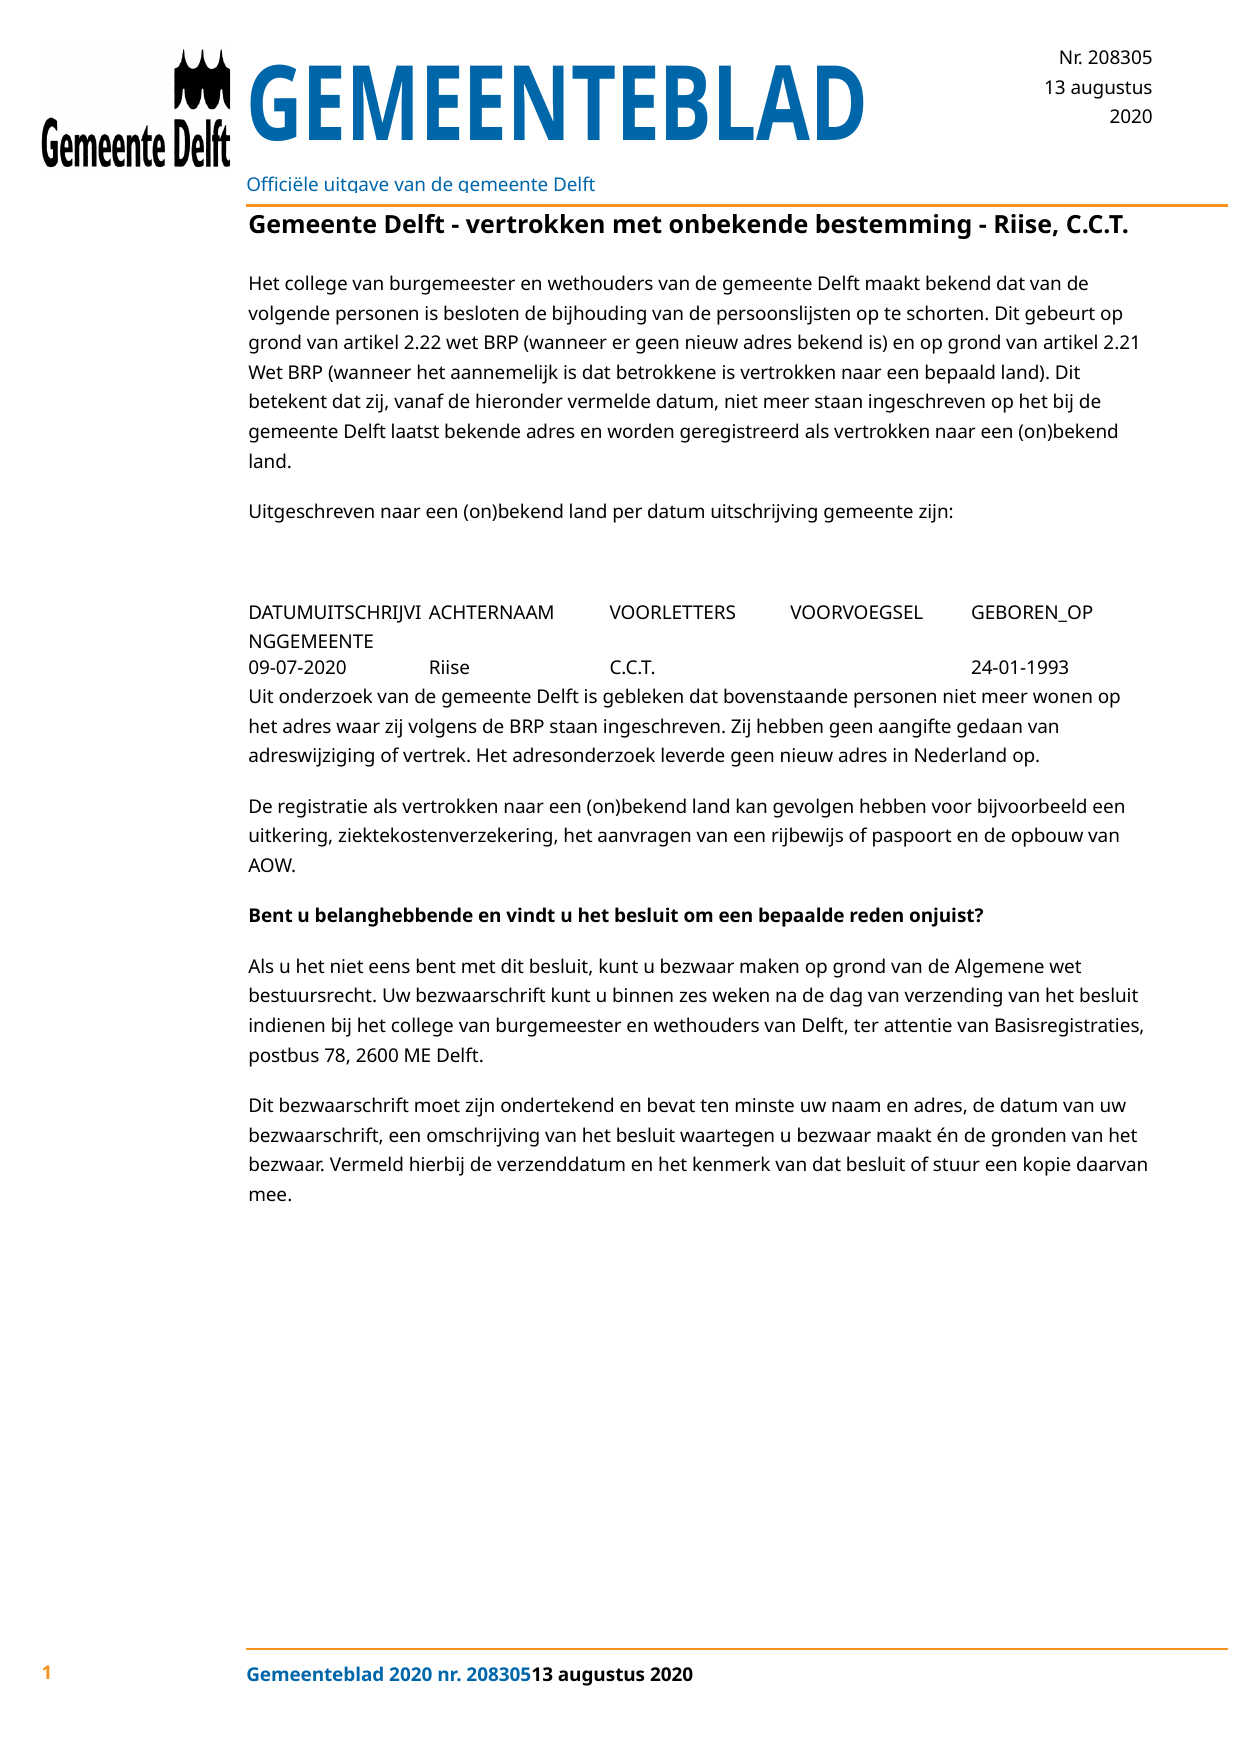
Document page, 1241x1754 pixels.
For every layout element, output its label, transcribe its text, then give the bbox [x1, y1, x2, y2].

table_header VOORVOEGSEL [790, 599, 971, 654]
table_header GEBOREN_OP [971, 599, 1152, 654]
table_cell C.C.T. [609, 655, 790, 680]
text Dit bezwaarschrift moet zijn ondertekend en bevat ten minste uw naam en adres, de datum van uw bezwaarschrift, een omschrijving van het besluit waartegen u bezwaar maakt én de gronden van het bezwaar. Vermeld hierbij de verzenddatum en het kenmerk van dat besluit of stuur een kopie daarvan mee. [248, 1092, 1152, 1207]
table_cell 24-01-1993 [971, 655, 1152, 680]
table_header VOORLETTERS [609, 599, 790, 654]
text Gemeente Delft - vertrokken met onbekende bestemming - Riise, C.C.T. [248, 207, 1152, 241]
table_cell 09-07-2020 [248, 655, 429, 680]
text Het college van burgemeester en wethouders van de gemeente Delft maakt bekend dat van de volgende personen is besloten de bijhouding van de persoonslijsten op te schorten. Dit gebeurt op grond van artikel 2.22 wet BRP (wanneer er geen nieuw adres bekend is) en op grond van artikel 2.21 Wet BRP (wanneer het aannemelijk is dat betrokkene is vertrokken naar een bepaald land). Dit betekent dat zij, vanaf de hieronder vermelde datum, niet meer staan ingeschreven op het bij de gemeente Delft laatst bekende adres en worden geregistreerd als vertrokken naar een (on)bekend land. [248, 270, 1152, 473]
table_header DATUMUITSCHRIJVINGGEMEENTE [248, 599, 429, 654]
table_header ACHTERNAAM [429, 599, 609, 654]
text Bent u belanghebbende en vindt u het besluit om een bepaalde reden onjuist? [248, 903, 1152, 928]
text Uitgeschreven naar een (on)bekend land per datum uitschrijving gemeente zijn: [248, 498, 1152, 524]
text Als u het niet eens bent met dit besluit, kunt u bezwaar maken op grond van de Algemene wet bestuursrecht. Uw bezwaarschrift kunt u binnen zes weken na de dag van verzending van het besluit indienen bij het college van burgemeester en wethouders van Delft, ter attentie van Basisregistraties, postbus 78, 2600 ME Delft. [248, 953, 1152, 1067]
text Uit onderzoek van de gemeente Delft is gebleken dat bovenstaande personen niet meer wonen op het adres waar zij volgens de BRP staan ingeschreven. Zij hebben geen aangifte gedaan van adreswijziging of vertrek. Het adresonderzoek leverde geen nieuw adres in Nederland op. [248, 683, 1152, 768]
table_cell Riise [429, 655, 609, 680]
table_cell [790, 655, 971, 680]
picture [41, 47, 231, 172]
text De registratie als vertrokken naar een (on)bekend land kan gevolgen hebben voor bijvoorbeeld een uitkering, ziektekostenverzekering, het aanvragen van een rijbewijs of paspoort en de opbouw van AOW. [248, 793, 1152, 878]
